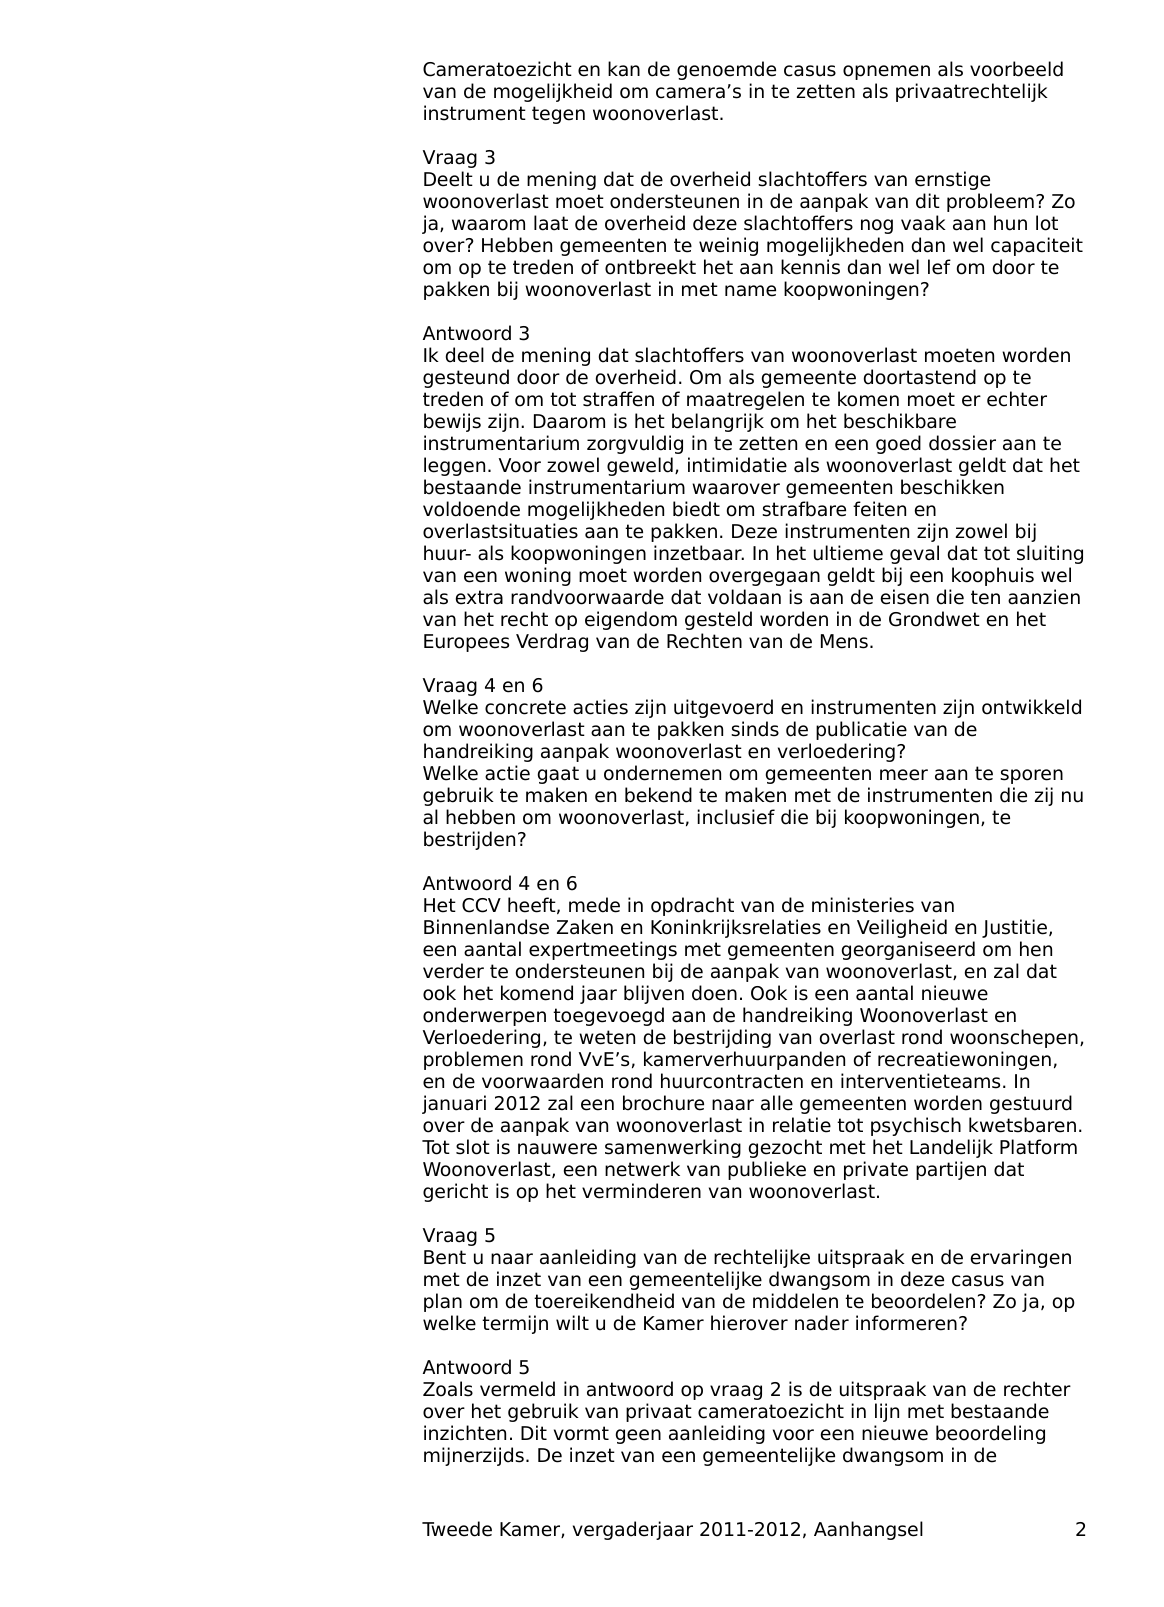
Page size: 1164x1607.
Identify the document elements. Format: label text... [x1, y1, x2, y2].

text Vraag 4 en 6 [422, 675, 1087, 697]
text Deelt u de mening dat de overheid slachtoffers van ernstige woonoverlast moet ondersteunen in de aanpak van dit probleem? Zo ja, waarom laat de overheid deze slachtoffers nog vaak aan hun lot over? Hebben gemeenten te weinig mogelijkheden dan wel capaciteit om op te treden of ontbreekt het aan kennis dan wel lef om door te pakken bij woonoverlast in met name koopwoningen? [422, 169, 1087, 301]
text Vraag 3 [422, 147, 1087, 169]
text Antwoord 5 [422, 1357, 1087, 1379]
text Zoals vermeld in antwoord op vraag 2 is de uitspraak van de rechter over het gebruik van privaat cameratoezicht in lijn met bestaande inzichten. Dit vormt geen aanleiding voor een nieuwe beoordeling mijnerzijds. De inzet van een gemeentelijke dwangsom in de [422, 1379, 1087, 1467]
text Bent u naar aanleiding van de rechtelijke uitspraak en de ervaringen met de inzet van een gemeentelijke dwangsom in deze casus van plan om de toereikendheid van de middelen te beoordelen? Zo ja, op welke termijn wilt u de Kamer hierover nader informeren? [422, 1247, 1087, 1335]
text Antwoord 3 [422, 323, 1087, 345]
text Welke concrete acties zijn uitgevoerd en instrumenten zijn ontwikkeld om woonoverlast aan te pakken sinds de publicatie van de handreiking aanpak woonoverlast en verloedering? [422, 697, 1087, 763]
text Het CCV heeft, mede in opdracht van de ministeries van Binnenlandse Zaken en Koninkrijksrelaties en Veiligheid en Justitie, een aantal expertmeetings met gemeenten georganiseerd om hen verder te ondersteunen bij de aanpak van woonoverlast, en zal dat ook het komend jaar blijven doen. Ook is een aantal nieuwe onderwerpen toegevoegd aan de handreiking Woonoverlast en Verloedering, te weten de bestrijding van overlast rond woonschepen, problemen rond VvE’s, kamerverhuurpanden of recreatiewoningen, en de voorwaarden rond huurcontracten en interventieteams. In januari 2012 zal een brochure naar alle gemeenten worden gestuurd over de aanpak van woonoverlast in relatie tot psychisch kwetsbaren. Tot slot is nauwere samenwerking gezocht met het Landelijk Platform Woonoverlast, een netwerk van publieke en private partijen dat gericht is op het verminderen van woonoverlast. [422, 895, 1087, 1203]
text Welke actie gaat u ondernemen om gemeenten meer aan te sporen gebruik te maken en bekend te maken met de instrumenten die zij nu al hebben om woonoverlast, inclusief die bij koopwoningen, te bestrijden? [422, 763, 1087, 851]
text Vraag 5 [422, 1225, 1087, 1247]
text Ik deel de mening dat slachtoffers van woonoverlast moeten worden gesteund door de overheid. Om als gemeente doortastend op te treden of om tot straffen of maatregelen te komen moet er echter bewijs zijn. Daarom is het belangrijk om het beschikbare instrumentarium zorgvuldig in te zetten en een goed dossier aan te leggen. Voor zowel geweld, intimidatie als woonoverlast geldt dat het bestaande instrumentarium waarover gemeenten beschikken voldoende mogelijkheden biedt om strafbare feiten en overlastsituaties aan te pakken. Deze instrumenten zijn zowel bij huur- als koopwoningen inzetbaar. In het ultieme geval dat tot sluiting van een woning moet worden overgegaan geldt bij een koophuis wel als extra randvoorwaarde dat voldaan is aan de eisen die ten aanzien van het recht op eigendom gesteld worden in de Grondwet en het Europees Verdrag van de Rechten van de Mens. [422, 345, 1087, 653]
text Cameratoezicht en kan de genoemde casus opnemen als voorbeeld van de mogelijkheid om camera’s in te zetten als privaatrechtelijk instrument tegen woonoverlast. [422, 59, 1087, 125]
text Antwoord 4 en 6 [422, 873, 1087, 895]
